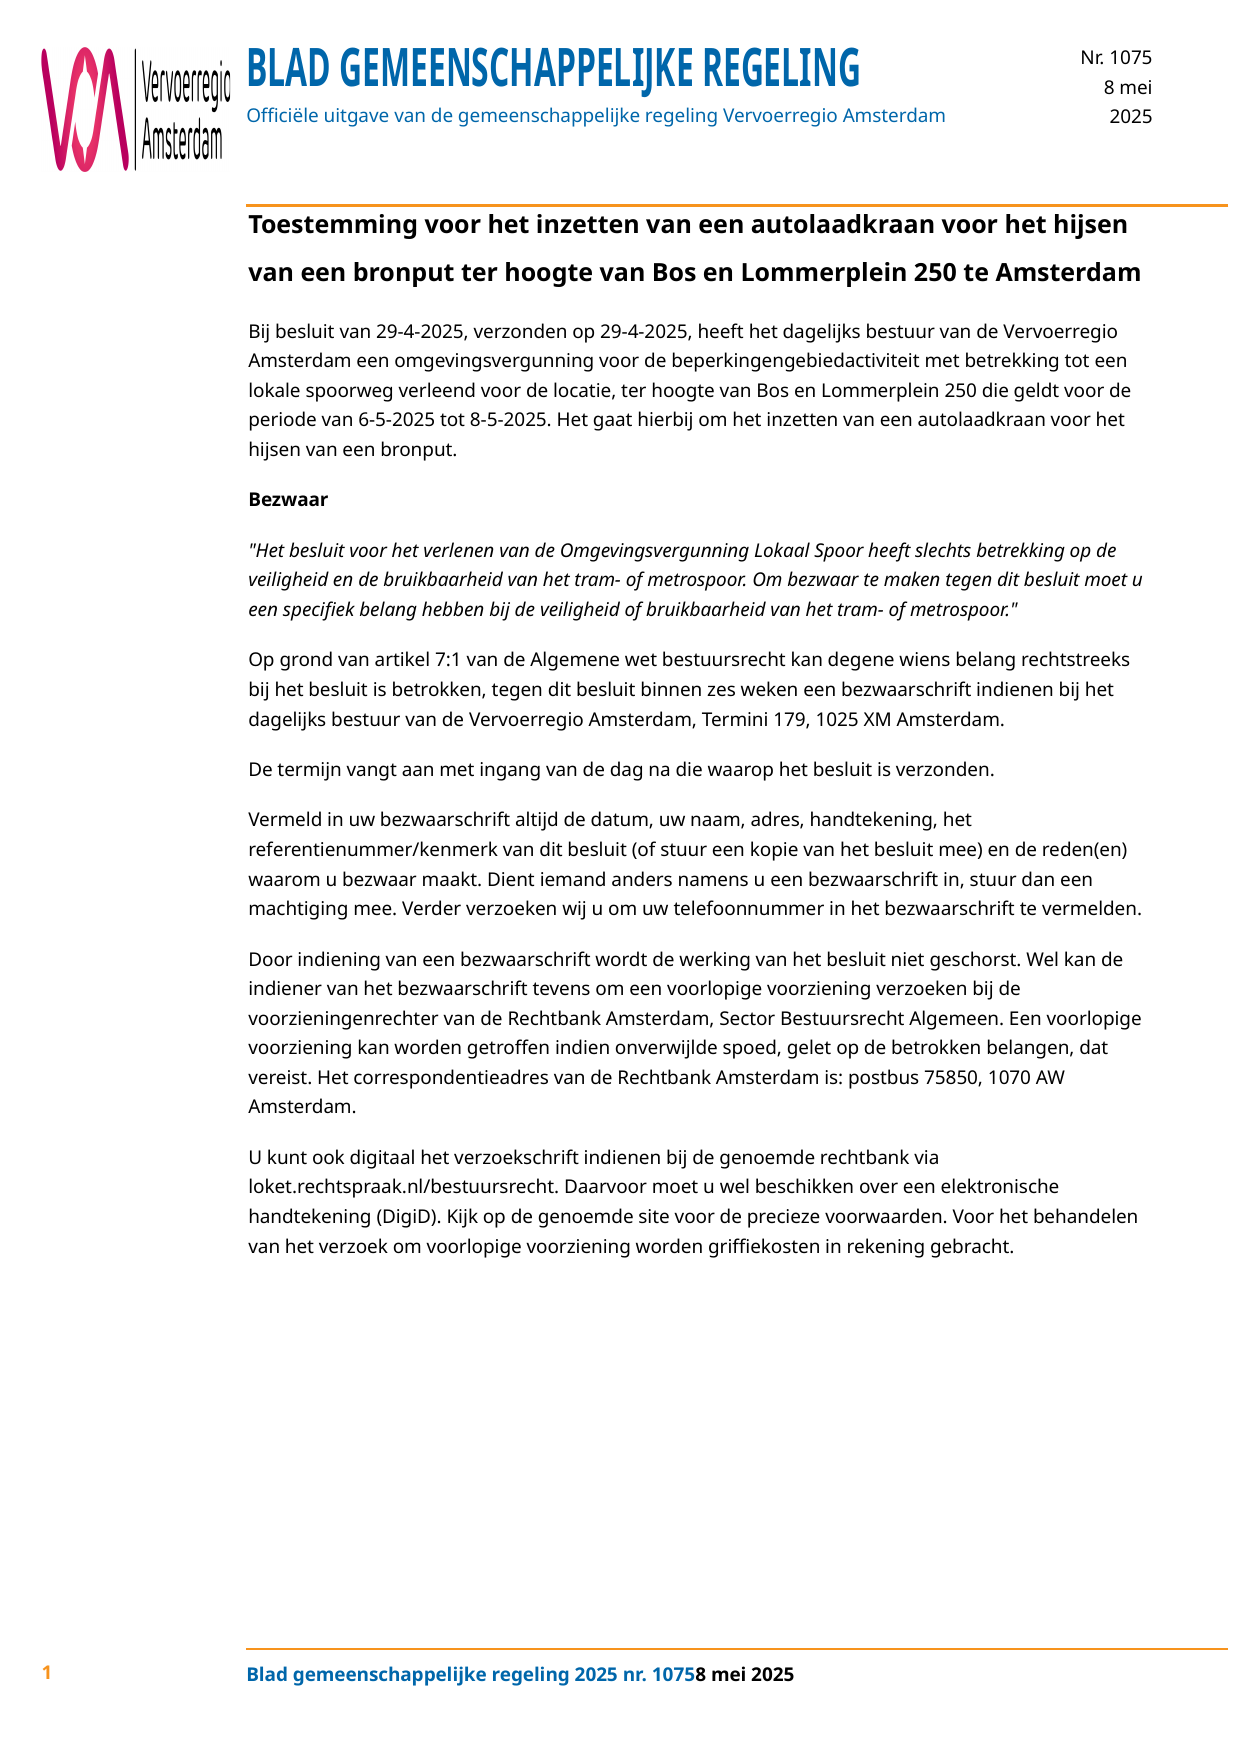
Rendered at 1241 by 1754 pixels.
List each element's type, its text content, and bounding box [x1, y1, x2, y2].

text "Het besluit voor het verlenen van de Omgevingsvergunning Lokaal Spoor heeft slechts betrekking op de veiligheid en de bruikbaarheid van het tram- of metrospoor. Om bezwaar te maken tegen dit besluit moet u een specifiek belang hebben bij de veiligheid of bruikbaarheid van het tram- of metrospoor." [248, 537, 1152, 622]
text Bij besluit van 29-4-2025, verzonden op 29-4-2025, heeft het dagelijks bestuur van de Vervoerregio Amsterdam een omgevingsvergunning voor de beperkingengebiedactiviteit met betrekking tot een lokale spoorweg verleend voor de locatie, ter hoogte van Bos en Lommerplein 250 die geldt voor de periode van 6-5-2025 tot 8-5-2025. Het gaat hierbij om het inzetten van een autolaadkraan voor het hijsen van een bronput. [248, 318, 1152, 462]
text Op grond van artikel 7:1 van de Algemene wet bestuursrecht kan degene wiens belang rechtstreeks bij het besluit is betrokken, tegen dit besluit binnen zes weken een bezwaarschrift indienen bij het dagelijks bestuur van de Vervoerregio Amsterdam, Termini 179, 1025 XM Amsterdam. [248, 647, 1152, 732]
text Bezwaar [248, 487, 1152, 512]
text Door indiening van een bezwaarschrift wordt de werking van het besluit niet geschorst. Wel kan de indiener van het bezwaarschrift tevens om een voorlopige voorziening verzoeken bij de voorzieningenrechter van de Rechtbank Amsterdam, Sector Bestuursrecht Algemeen. Een voorlopige voorziening kan worden getroffen indien onverwijlde spoed, gelet op de betrokken belangen, dat vereist. Het correspondentieadres van de Rechtbank Amsterdam is: postbus 75850, 1070 AW Amsterdam. [248, 946, 1152, 1119]
text Vermeld in uw bezwaarschrift altijd de datum, uw naam, adres, handtekening, het referentienummer/kenmerk van dit besluit (of stuur een kopie van het besluit mee) en de reden(en) waarom u bezwaar maakt. Dient iemand anders namens u een bezwaarschrift in, stuur dan een machtiging mee. Verder verzoeken wij u om uw telefoonnummer in het bezwaarschrift te vermelden. [248, 807, 1152, 921]
picture [41, 47, 231, 172]
text U kunt ook digitaal het verzoekschrift indienen bij de genoemde rechtbank via loket.rechtspraak.nl/bestuursrecht. Daarvoor moet u wel beschikken over een elektronische handtekening (DigiD). Kijk op de genoemde site voor de precieze voorwaarden. Voor het behandelen van het verzoek om voorlopige voorziening worden griffiekosten in rekening gebracht. [248, 1144, 1152, 1259]
text Toestemming voor het inzetten van een autolaadkraan voor het hijsen van een bronput ter hoogte van Bos en Lommerplein 250 te Amsterdam [248, 207, 1152, 288]
text De termijn vangt aan met ingang van de dag na die waarop het besluit is verzonden. [248, 756, 1152, 782]
